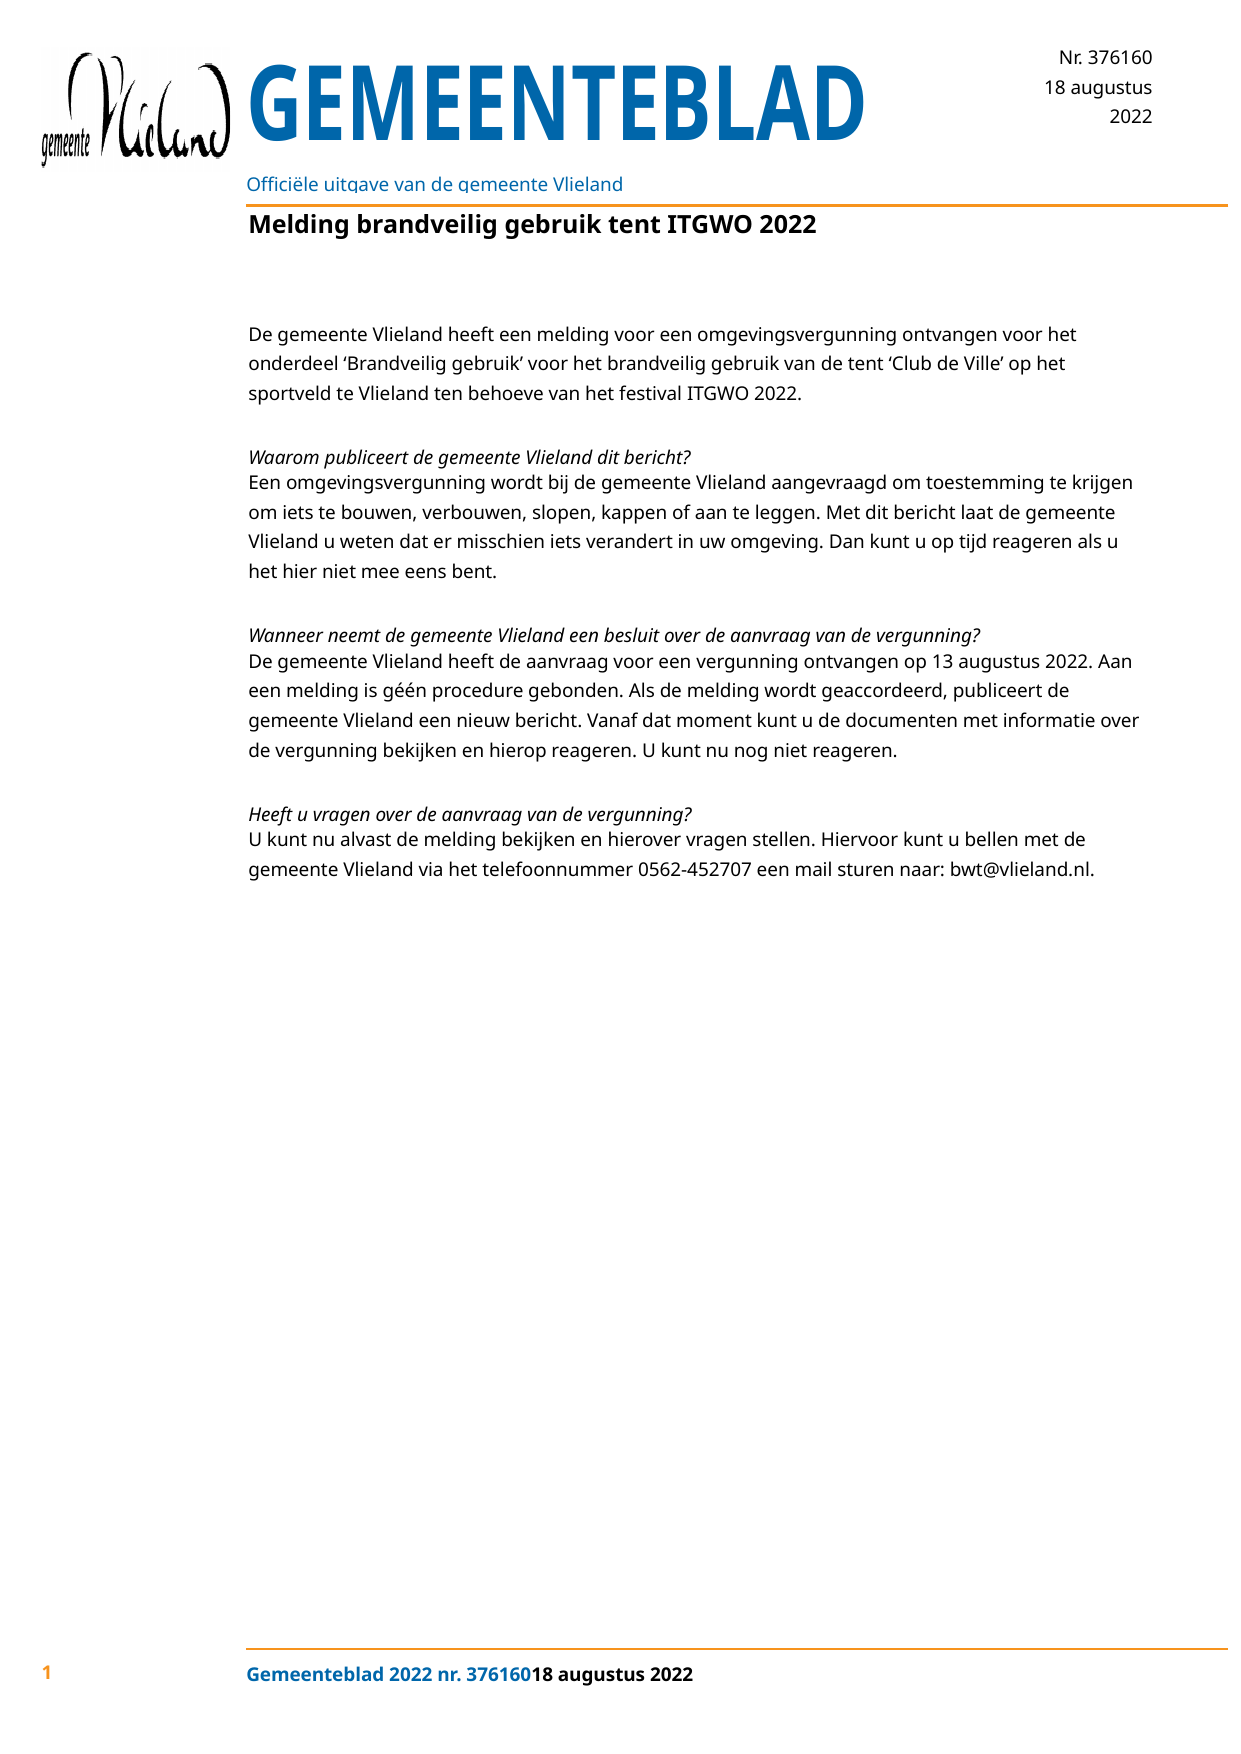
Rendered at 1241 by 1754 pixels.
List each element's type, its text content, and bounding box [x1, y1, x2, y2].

text De gemeente Vlieland heeft een melding voor een omgevingsvergunning ontvangen voor het onderdeel ‘Brandveilig gebruik’ voor het brandveilig gebruik van de tent ‘Club de Ville’ op het sportveld te Vlieland ten behoeve van het festival ITGWO 2022. [248, 321, 1152, 406]
text Wanneer neemt de gemeente Vlieland een besluit over de aanvraag van de vergunning? [248, 622, 1152, 648]
text U kunt nu alvast de melding bekijken en hierover vragen stellen. Hiervoor kunt u bellen met de gemeente Vlieland via het telefoonnummer 0562-452707 een mail sturen naar: bwt@vlieland.nl. [248, 826, 1152, 882]
text Melding brandveilig gebruik tent ITGWO 2022 [248, 207, 1152, 241]
picture [41, 47, 231, 172]
text De gemeente Vlieland heeft de aanvraag voor een vergunning ontvangen op 13 augustus 2022. Aan een melding is géén procedure gebonden. Als de melding wordt geaccordeerd, publiceert de gemeente Vlieland een nieuw bericht. Vanaf dat moment kunt u de documenten met informatie over de vergunning bekijken en hierop reageren. U kunt nu nog niet reageren. [248, 648, 1152, 762]
text Een omgevingsvergunning wordt bij de gemeente Vlieland aangevraagd om toestemming te krijgen om iets te bouwen, verbouwen, slopen, kappen of aan te leggen. Met dit bericht laat de gemeente Vlieland u weten dat er misschien iets verandert in uw omgeving. Dan kunt u op tijd reageren als u het hier niet mee eens bent. [248, 469, 1152, 584]
text Waarom publiceert de gemeente Vlieland dit bericht? [248, 444, 1152, 469]
text Heeft u vragen over de aanvraag van de vergunning? [248, 801, 1152, 826]
